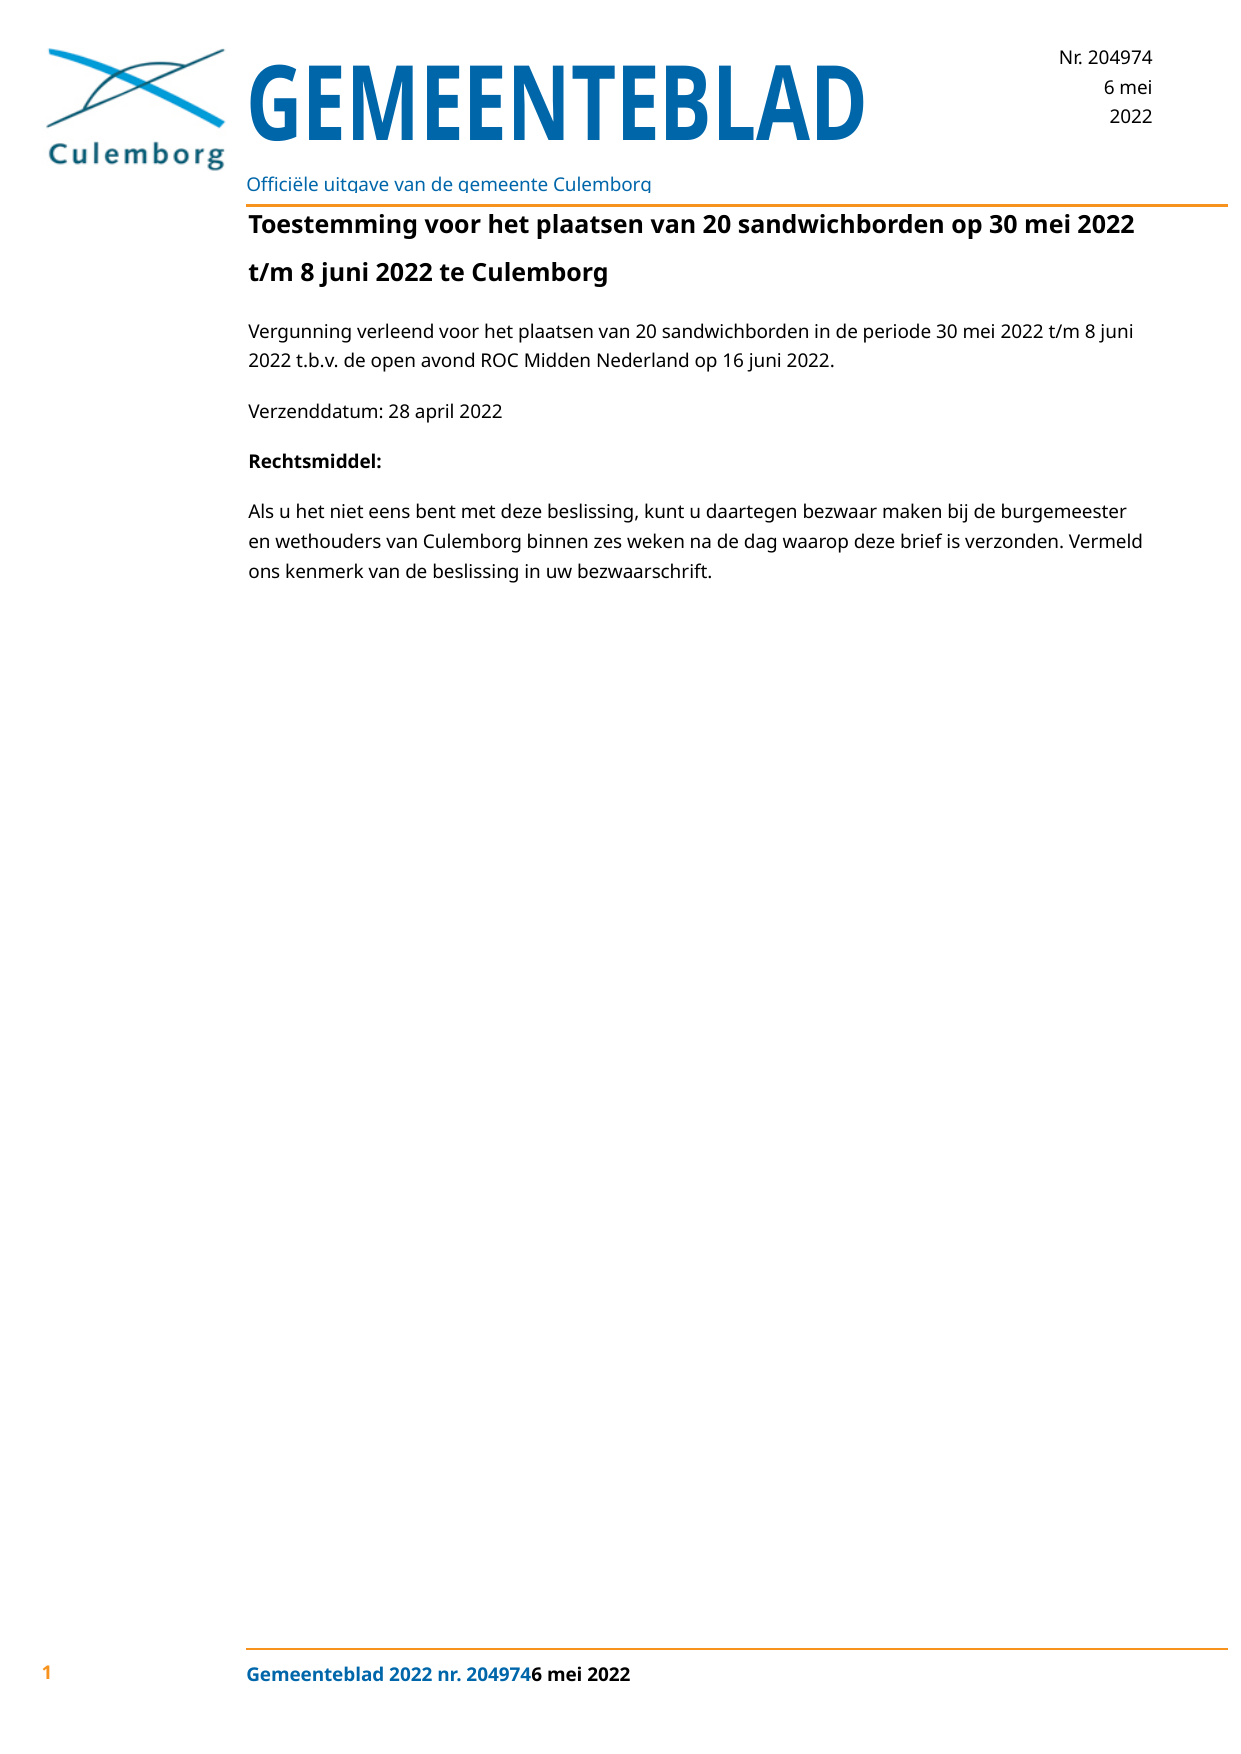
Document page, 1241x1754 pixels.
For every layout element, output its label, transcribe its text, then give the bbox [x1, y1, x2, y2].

text Vergunning verleend voor het plaatsen van 20 sandwichborden in de periode 30 mei 2022 t/m 8 juni 2022 t.b.v. de open avond ROC Midden Nederland op 16 juni 2022. [248, 318, 1152, 373]
text Als u het niet eens bent met deze beslissing, kunt u daartegen bezwaar maken bij de burgemeester en wethouders van Culemborg binnen zes weken na de dag waarop deze brief is verzonden. Vermeld ons kenmerk van de beslissing in uw bezwaarschrift. [248, 499, 1152, 584]
text Verzenddatum: 28 april 2022 [248, 398, 1152, 424]
text Toestemming voor het plaatsen van 20 sandwichborden op 30 mei 2022 t/m 8 juni 2022 te Culemborg [248, 207, 1152, 288]
text Rechtsmiddel: [248, 448, 1152, 474]
picture [41, 47, 231, 172]
